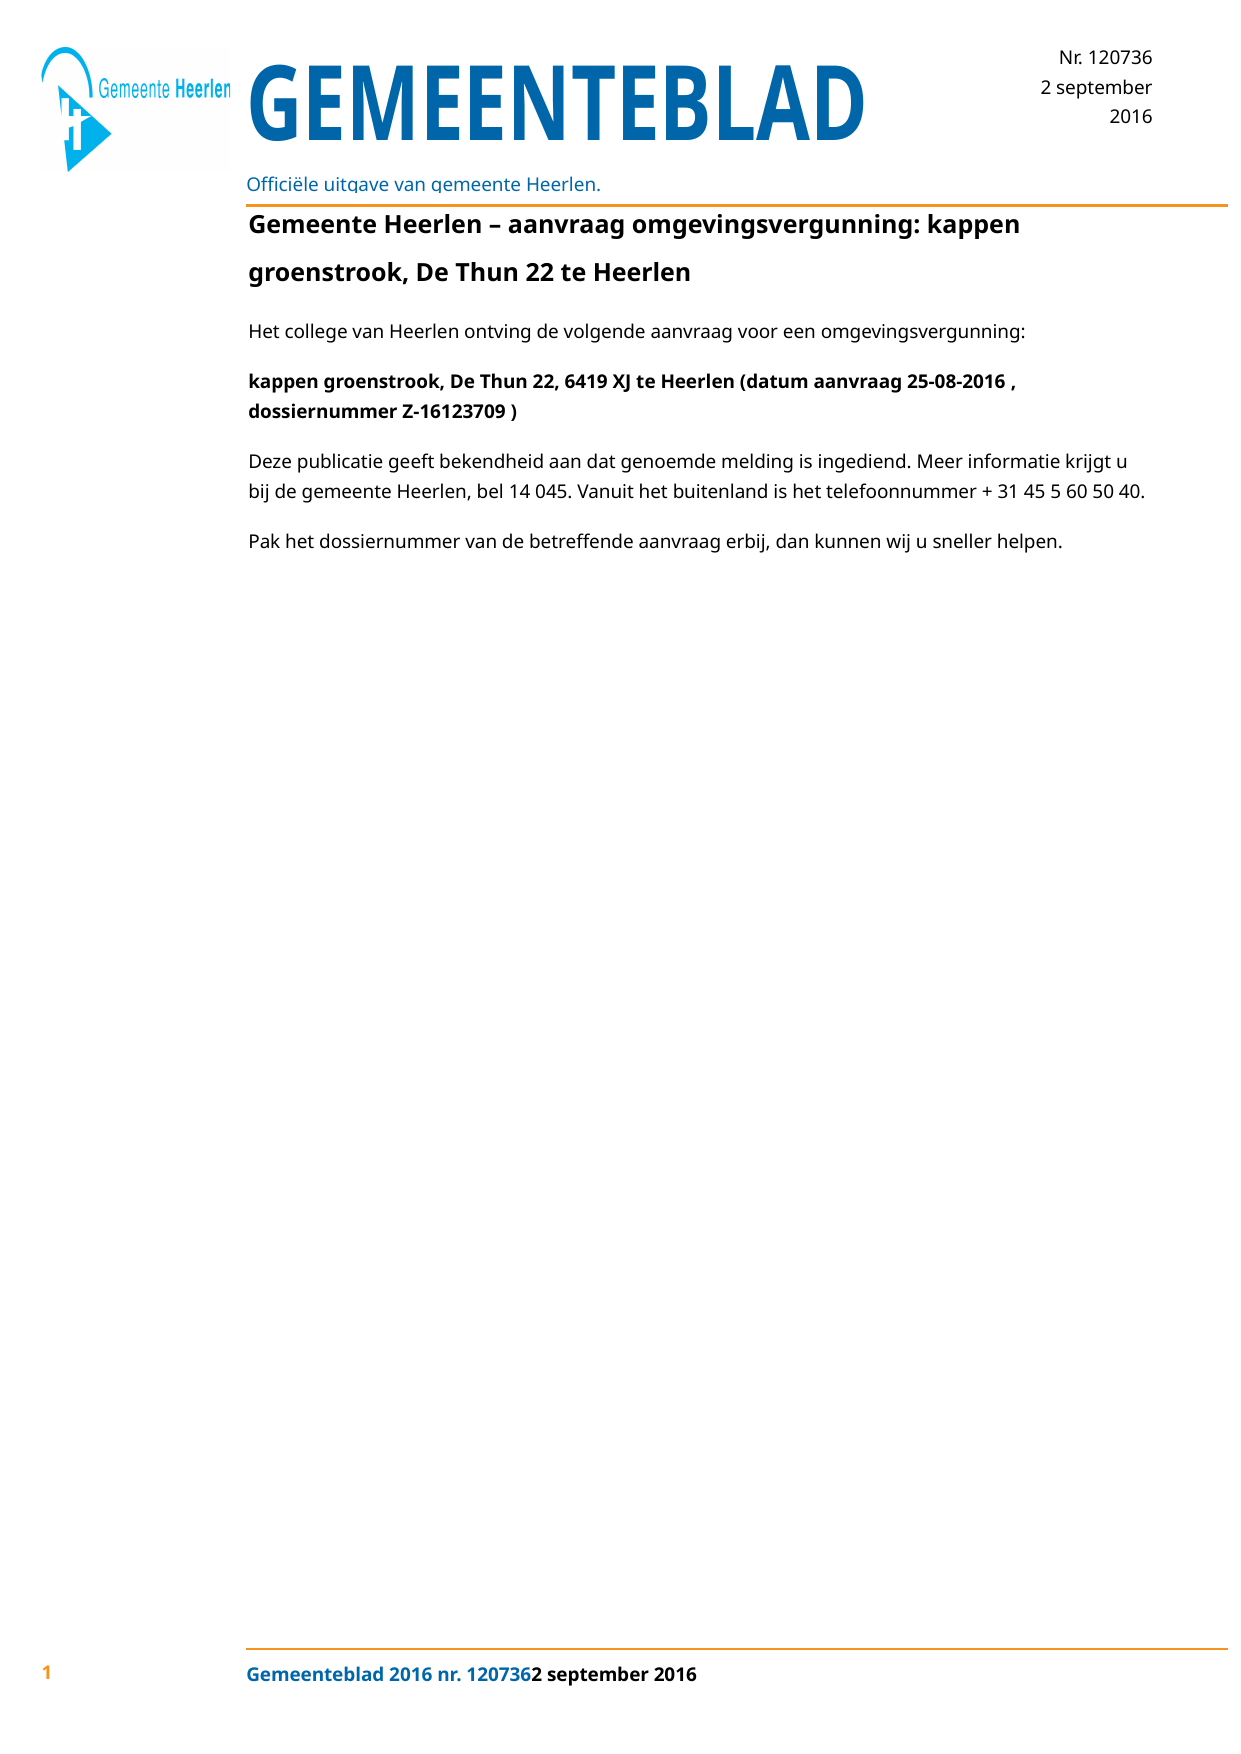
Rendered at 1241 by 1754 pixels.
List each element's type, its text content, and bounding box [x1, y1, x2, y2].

text Pak het dossiernummer van de betreffende aanvraag erbij, dan kunnen wij u sneller helpen. [248, 528, 1152, 554]
text Gemeente Heerlen – aanvraag omgevingsvergunning: kappen groenstrook, De Thun 22 te Heerlen [248, 207, 1152, 288]
picture [41, 47, 231, 172]
picture [41, 47, 58, 70]
text kappen groenstrook, De Thun 22, 6419 XJ te Heerlen (datum aanvraag 25-08-2016 , dossiernummer Z-16123709 ) [248, 368, 1152, 424]
text Het college van Heerlen ontving de volgende aanvraag voor een omgevingsvergunning: [248, 318, 1152, 344]
text Deze publicatie geeft bekendheid aan dat genoemde melding is ingediend. Meer informatie krijgt u bij de gemeente Heerlen, bel 14 045. Vanuit het buitenland is het telefoonnummer + 31 45 5 60 50 40. [248, 448, 1152, 504]
